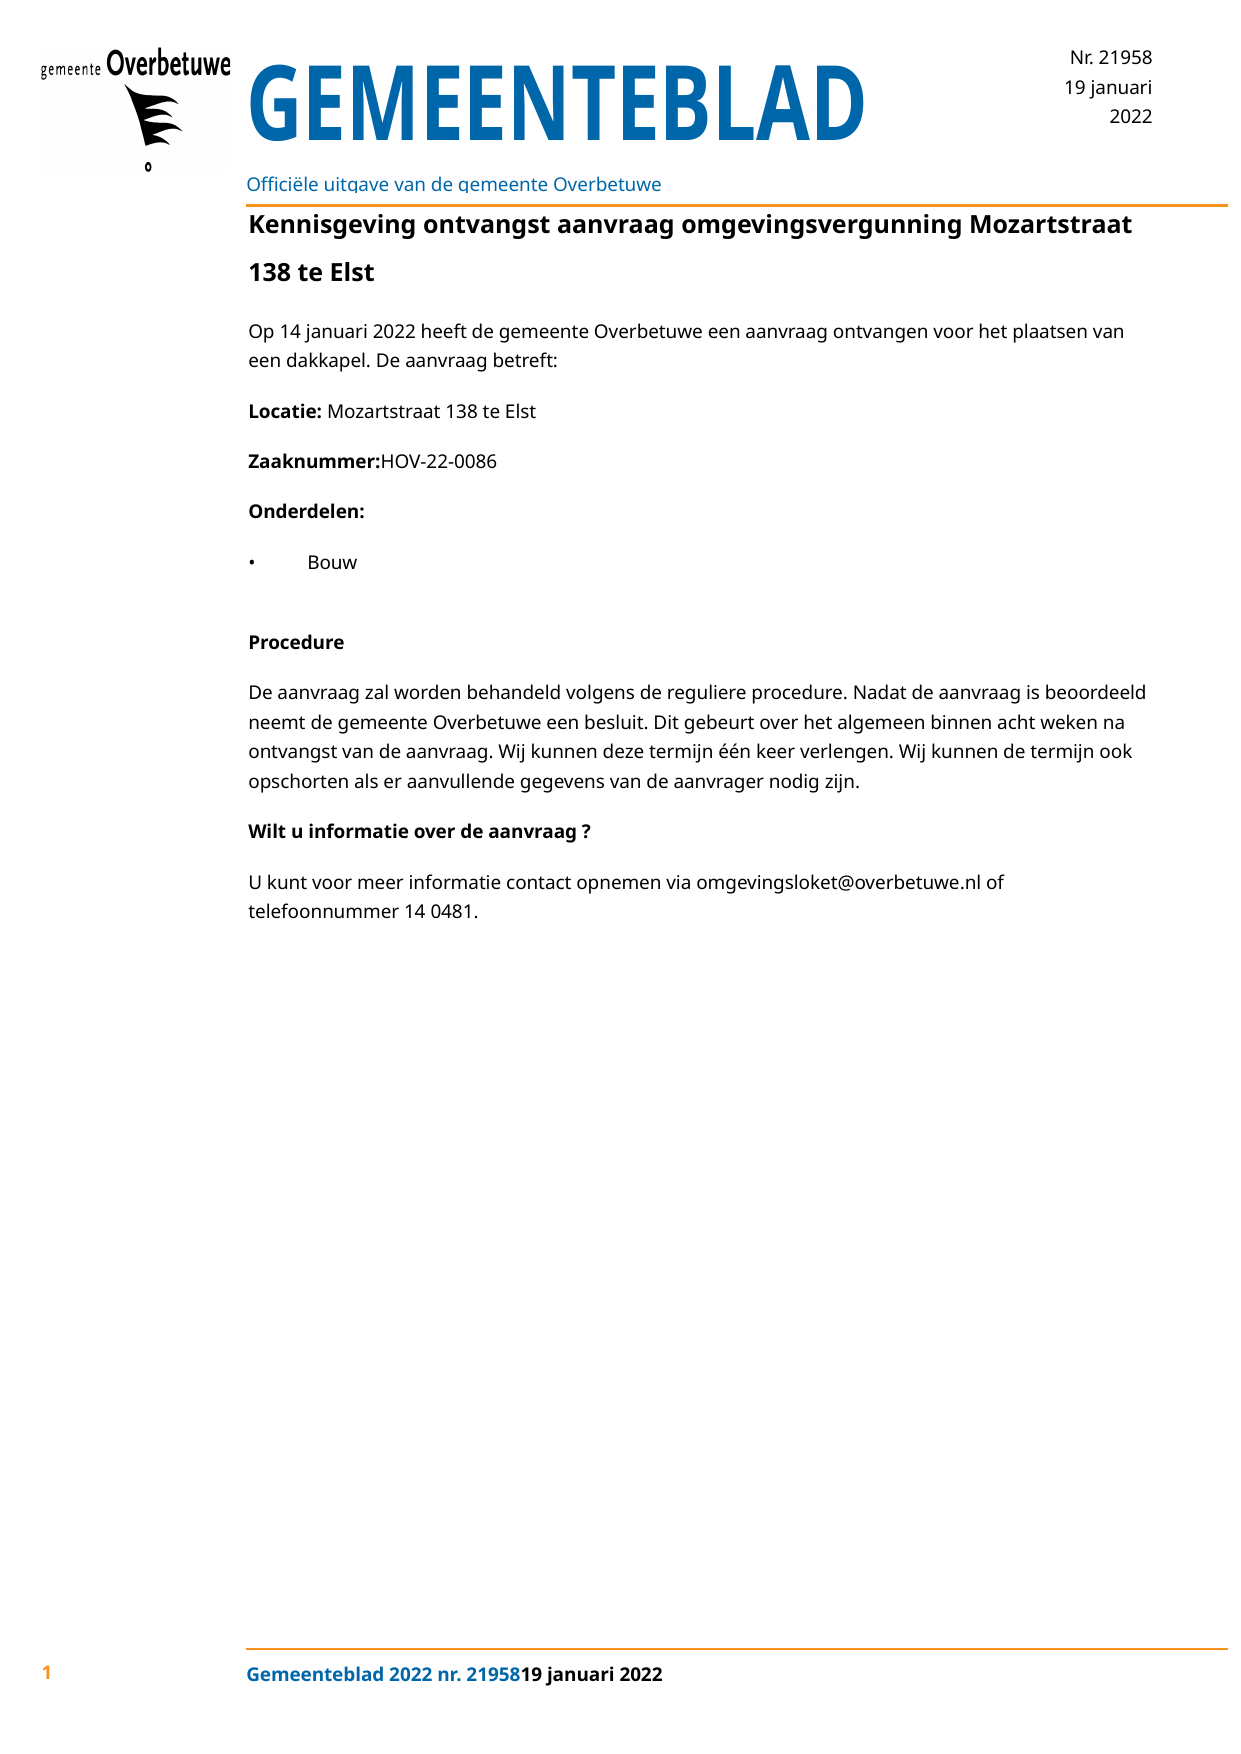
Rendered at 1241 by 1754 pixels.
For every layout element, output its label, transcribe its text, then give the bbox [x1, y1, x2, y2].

list Bouw [248, 549, 1152, 575]
text Zaaknummer:HOV-22-0086 [248, 448, 1152, 474]
text Procedure [248, 629, 1152, 655]
text Locatie: Mozartstraat 138 te Elst [248, 398, 1152, 424]
text Wilt u informatie over de aanvraag ? [248, 819, 1152, 844]
text Kennisgeving ontvangst aanvraag omgevingsvergunning Mozartstraat 138 te Elst [248, 207, 1152, 288]
text De aanvraag zal worden behandeld volgens de reguliere procedure. Nadat de aanvraag is beoordeeld neemt de gemeente Overbetuwe een besluit. Dit gebeurt over het algemeen binnen acht weken na ontvangst van de aanvraag. Wij kunnen deze termijn één keer verlengen. Wij kunnen de termijn ook opschorten als er aanvullende gegevens van de aanvrager nodig zijn. [248, 679, 1152, 794]
picture [41, 47, 231, 172]
text Onderdelen: [248, 499, 1152, 524]
text U kunt voor meer informatie contact opnemen via omgevingsloket@overbetuwe.nl of telefoonnummer 14 0481. [248, 869, 1152, 924]
text Op 14 januari 2022 heeft de gemeente Overbetuwe een aanvraag ontvangen voor het plaatsen van een dakkapel. De aanvraag betreft: [248, 318, 1152, 373]
